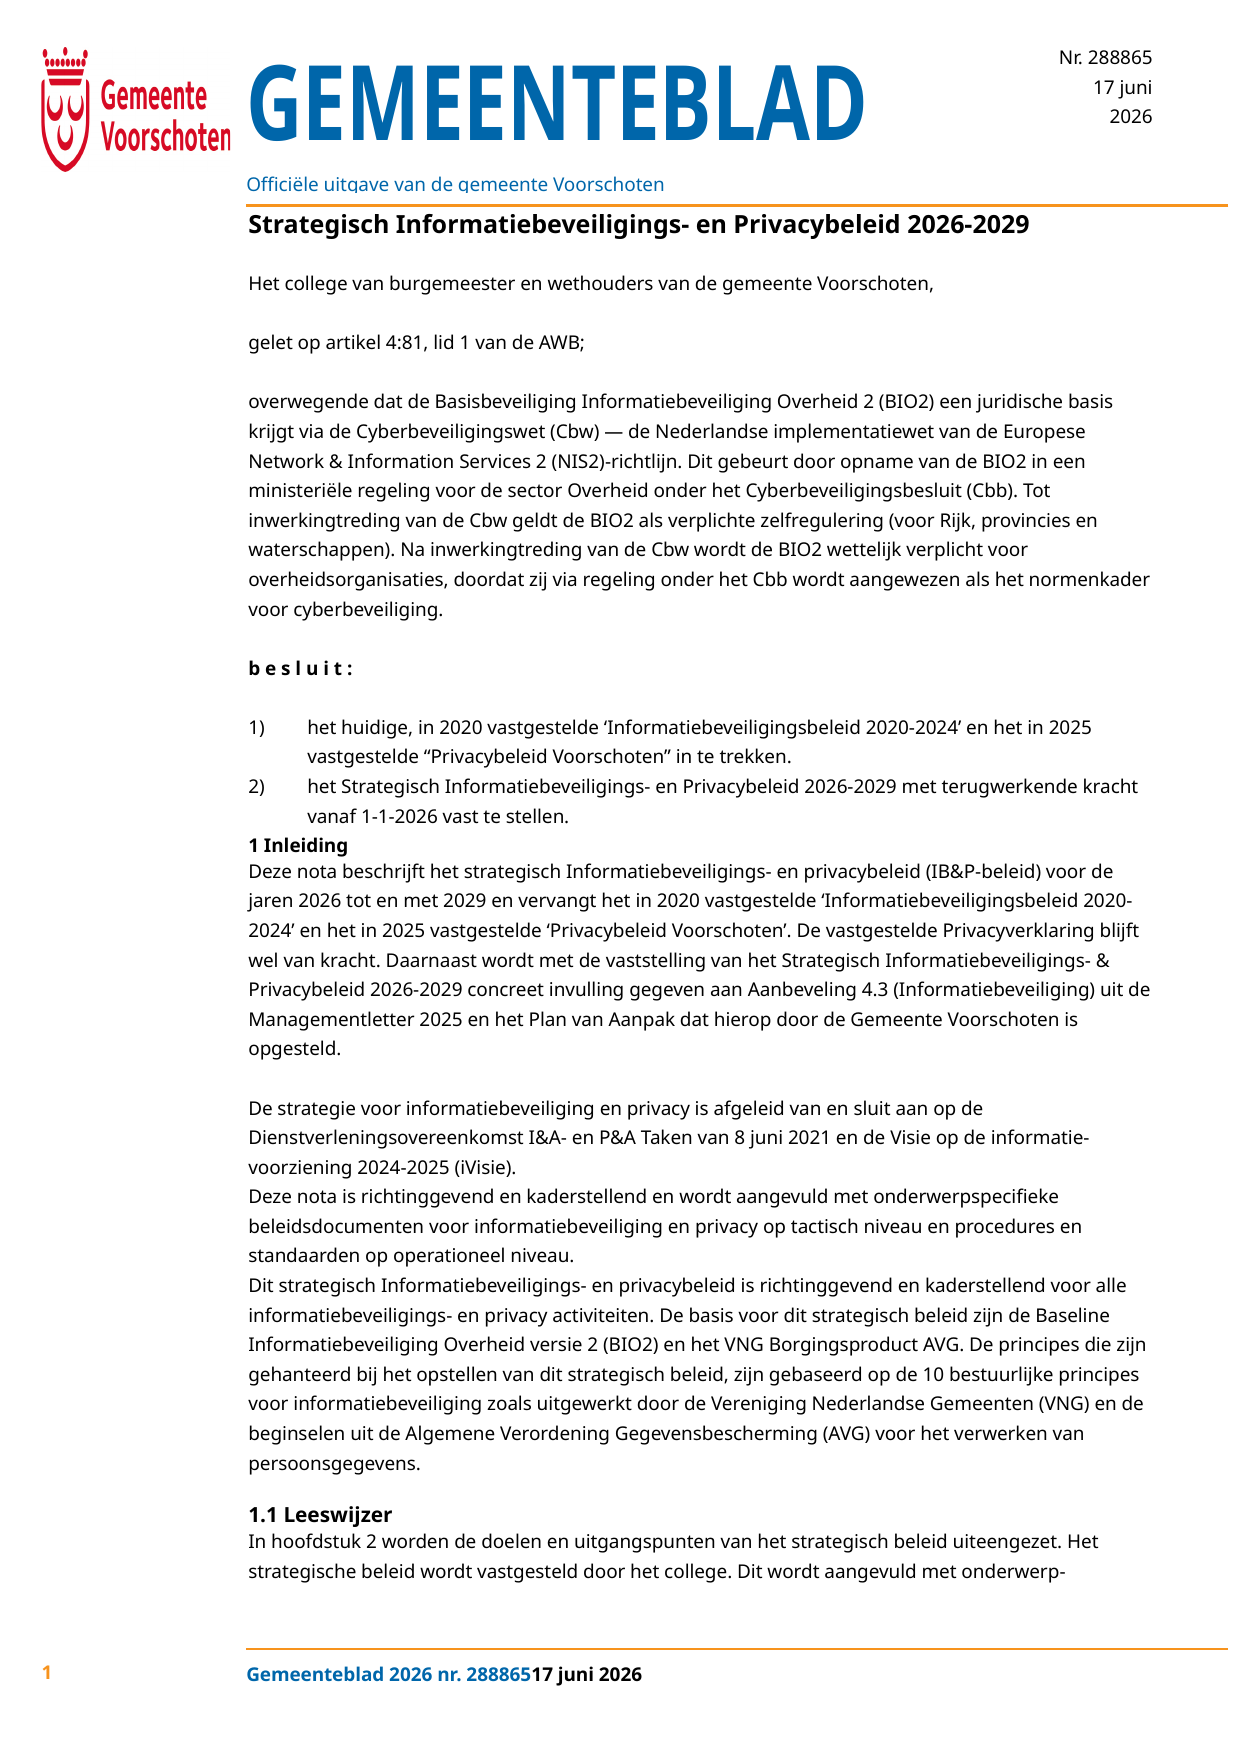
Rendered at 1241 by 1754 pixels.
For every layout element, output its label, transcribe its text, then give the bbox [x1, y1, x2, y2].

text 1 Inleiding [248, 832, 1152, 858]
text gelet op artikel 4:81, lid 1 van de AWB; [248, 329, 1152, 355]
text 1.1 Leeswijzer [248, 1500, 1152, 1529]
text In hoofdstuk 2 worden de doelen en uitgangspunten van het strategisch beleid uiteengezet. Het strategische beleid wordt vastgesteld door het college. Dit wordt aangevuld met onderwerp- [248, 1529, 1152, 1584]
picture [41, 47, 231, 172]
text b e s l u i t : [248, 655, 1152, 681]
text overwegende dat de Basisbeveiliging Informatiebeveiliging Overheid 2 (BIO2) een juridische basis krijgt via de Cyberbeveiligingswet (Cbw) — de Nederlandse implementatiewet van de Europese Network & Information Services 2 (NIS2)‑richtlijn. Dit gebeurt door opname van de BIO2 in een ministeriële regeling voor de sector Overheid onder het Cyberbeveiligingsbesluit (Cbb). Tot inwerkingtreding van de Cbw geldt de BIO2 als verplichte zelfregulering (voor Rijk, provincies en waterschappen). Na inwerkingtreding van de Cbw wordt de BIO2 wettelijk verplicht voor overheidsorganisaties, doordat zij via regeling onder het Cbb wordt aangewezen als het normenkader voor cyberbeveiliging. [248, 389, 1152, 621]
text Deze nota is richtinggevend en kaderstellend en wordt aangevuld met onderwerpspecifieke beleidsdocumenten voor informatiebeveiliging en privacy op tactisch niveau en procedures en standaarden op operationeel niveau. [248, 1183, 1152, 1268]
text De strategie voor informatiebeveiliging en privacy is afgeleid van en sluit aan op de Dienstverleningsovereenkomst I&A- en P&A Taken van 8 juni 2021 en de Visie op de informatie-voorziening 2024-2025 (iVisie). [248, 1095, 1152, 1180]
text Deze nota beschrijft het strategisch Informatiebeveiligings- en privacybeleid (IB&P-beleid) voor de jaren 2026 tot en met 2029 en vervangt het in 2020 vastgestelde ‘Informatiebeveiligingsbeleid 2020-2024’ en het in 2025 vastgestelde ‘Privacybeleid Voorschoten’. De vastgestelde Privacyverklaring blijft wel van kracht. Daarnaast wordt met de vaststelling van het Strategisch Informatiebeveiligings- & Privacybeleid 2026-2029 concreet invulling gegeven aan Aanbeveling 4.3 (Informatiebeveiliging) uit de Managementletter 2025 en het Plan van Aanpak dat hierop door de Gemeente Voorschoten is opgesteld. [248, 858, 1152, 1061]
text Strategisch Informatiebeveiligings- en Privacybeleid 2026-2029 [248, 207, 1152, 241]
list het huidige, in 2020 vastgestelde ‘Informatiebeveiligingsbeleid 2020-2024’ en het in 2025 vastgestelde “Privacybeleid Voorschoten” in te trekken. [248, 714, 1152, 769]
text Dit strategisch Informatiebeveiligings- en privacybeleid is richtinggevend en kaderstellend voor alle informatiebeveiligings- en privacy activiteiten. De basis voor dit strategisch beleid zijn de Baseline Informatiebeveiliging Overheid versie 2 (BIO2) en het VNG Borgingsproduct AVG. De principes die zijn gehanteerd bij het opstellen van dit strategisch beleid, zijn gebaseerd op de 10 bestuurlijke principes voor informatiebeveiliging zoals uitgewerkt door de Vereniging Nederlandse Gemeenten (VNG) en de beginselen uit de Algemene Verordening Gegevensbescherming (AVG) voor het verwerken van persoonsgegevens. [248, 1272, 1152, 1476]
list het Strategisch Informatiebeveiligings- en Privacybeleid 2026-2029 met terugwerkende kracht vanaf 1-1-2026 vast te stellen. [248, 773, 1152, 828]
text Het college van burgemeester en wethouders van de gemeente Voorschoten, [248, 270, 1152, 296]
